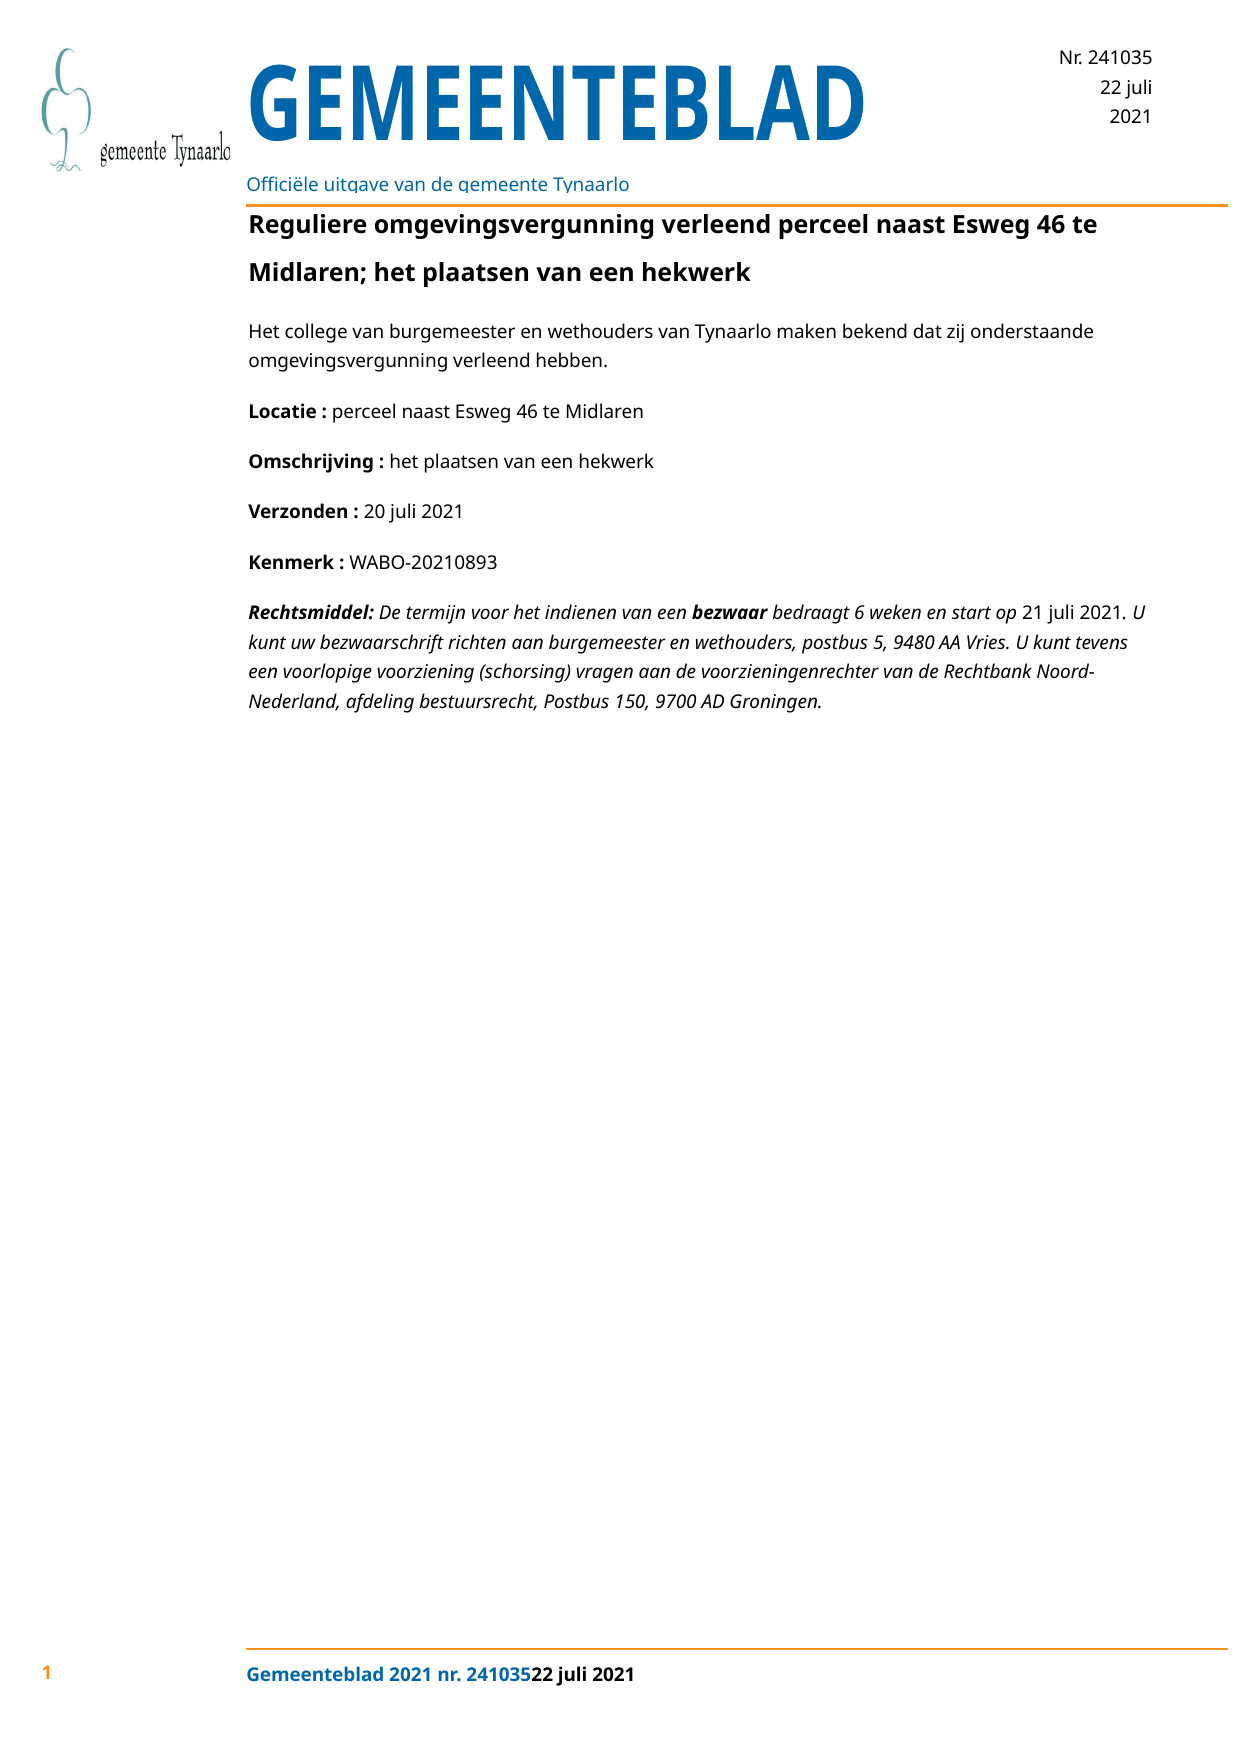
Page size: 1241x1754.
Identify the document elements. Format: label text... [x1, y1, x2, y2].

text Reguliere omgevingsvergunning verleend perceel naast Esweg 46 te Midlaren; het plaatsen van een hekwerk [248, 207, 1152, 288]
text Verzonden : 20 juli 2021 [248, 499, 1152, 524]
text Locatie : perceel naast Esweg 46 te Midlaren [248, 398, 1152, 424]
text Kenmerk : WABO-20210893 [248, 549, 1152, 575]
picture [41, 47, 231, 172]
text Rechtsmiddel: De termijn voor het indienen van een bezwaar bedraagt 6 weken en start op 21 juli 2021. U kunt uw bezwaarschrift richten aan burgemeester en wethouders, postbus 5, 9480 AA Vries. U kunt tevens een voorlopige voorziening (schorsing) vragen aan de voorzieningenrechter van de Rechtbank Noord-Nederland, afdeling bestuursrecht, Postbus 150, 9700 AD Groningen. [248, 599, 1152, 714]
text Het college van burgemeester en wethouders van Tynaarlo maken bekend dat zij onderstaande omgevingsvergunning verleend hebben. [248, 318, 1152, 373]
text Omschrijving : het plaatsen van een hekwerk [248, 448, 1152, 474]
